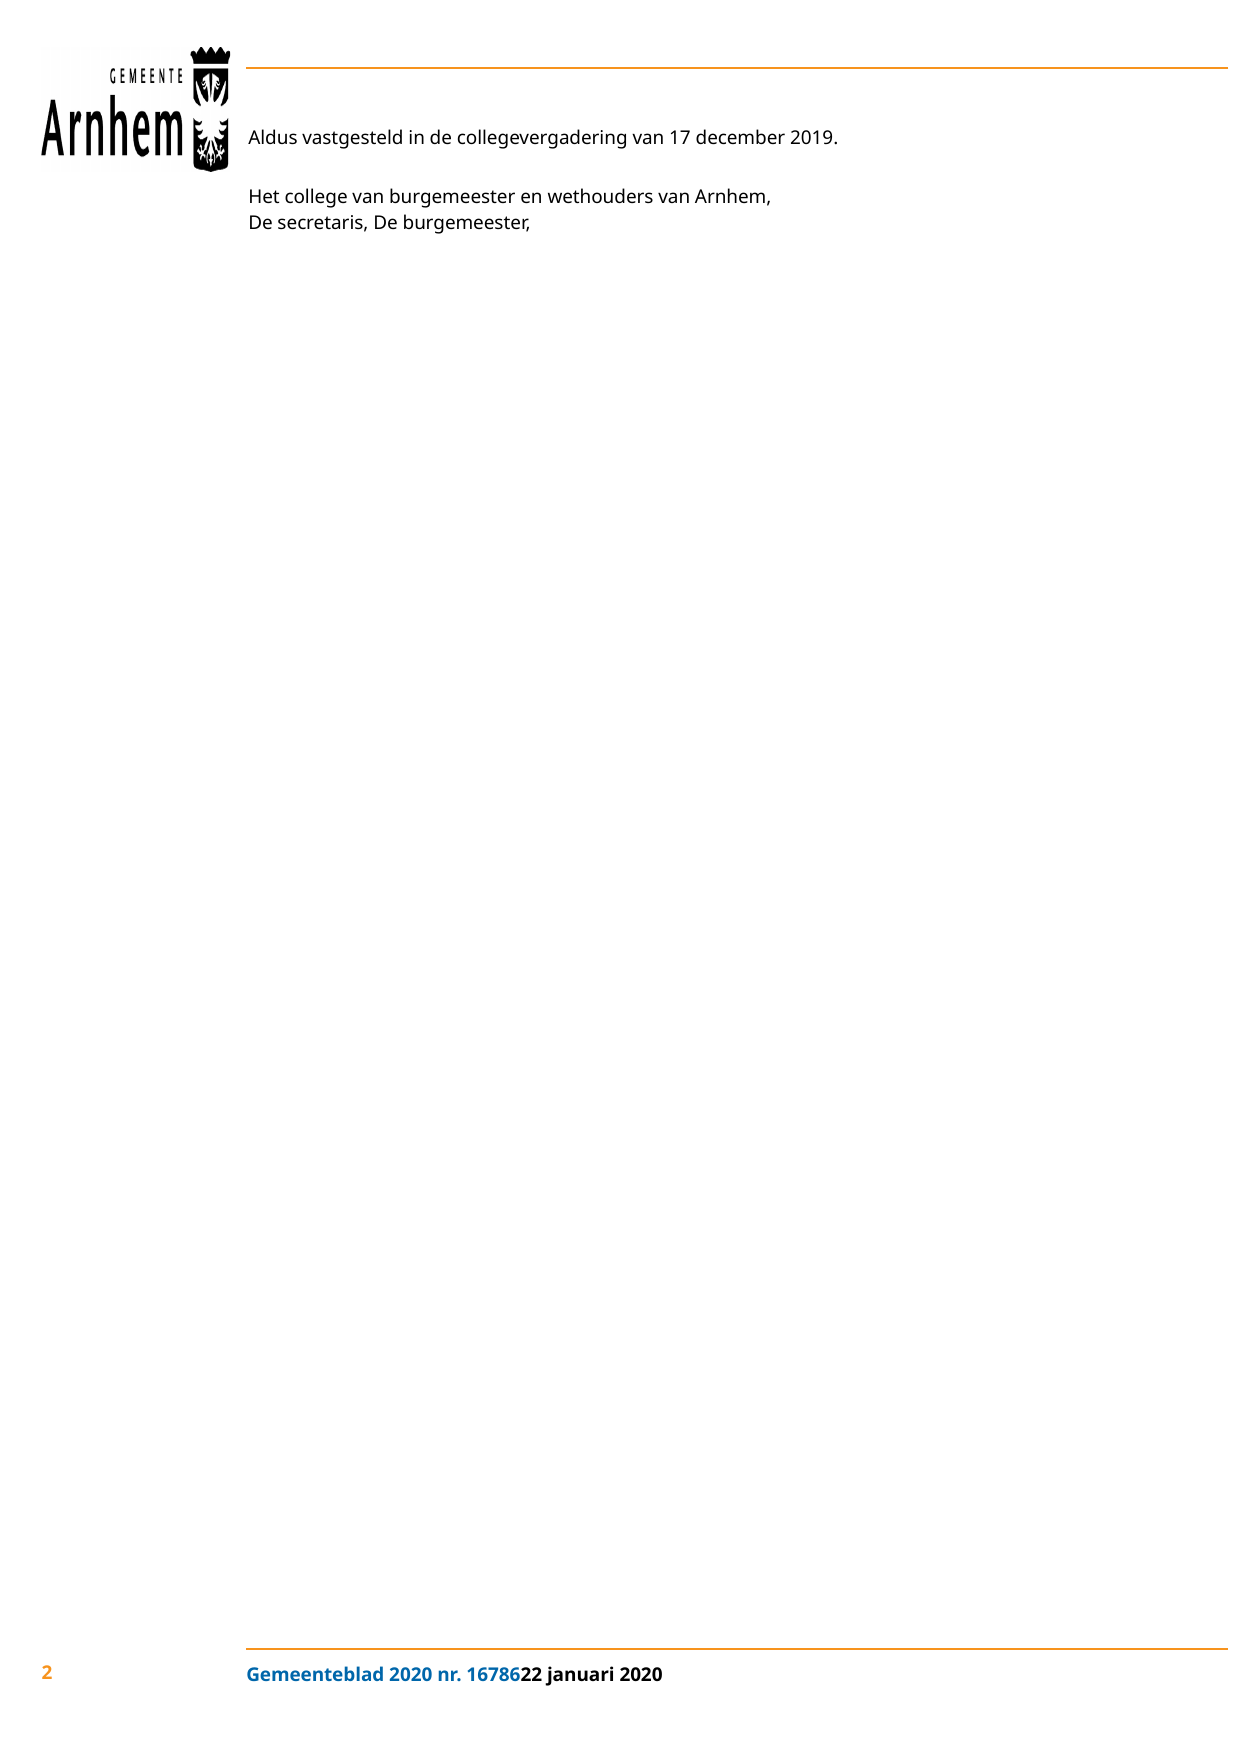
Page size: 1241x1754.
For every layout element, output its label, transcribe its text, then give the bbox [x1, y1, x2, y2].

picture [41, 47, 231, 172]
text De secretaris, De burgemeester, [248, 209, 1152, 235]
text Het college van burgemeester en wethouders van Arnhem, [248, 183, 1152, 209]
text Aldus vastgesteld in de collegevergadering van 17 december 2019. [248, 124, 1152, 150]
